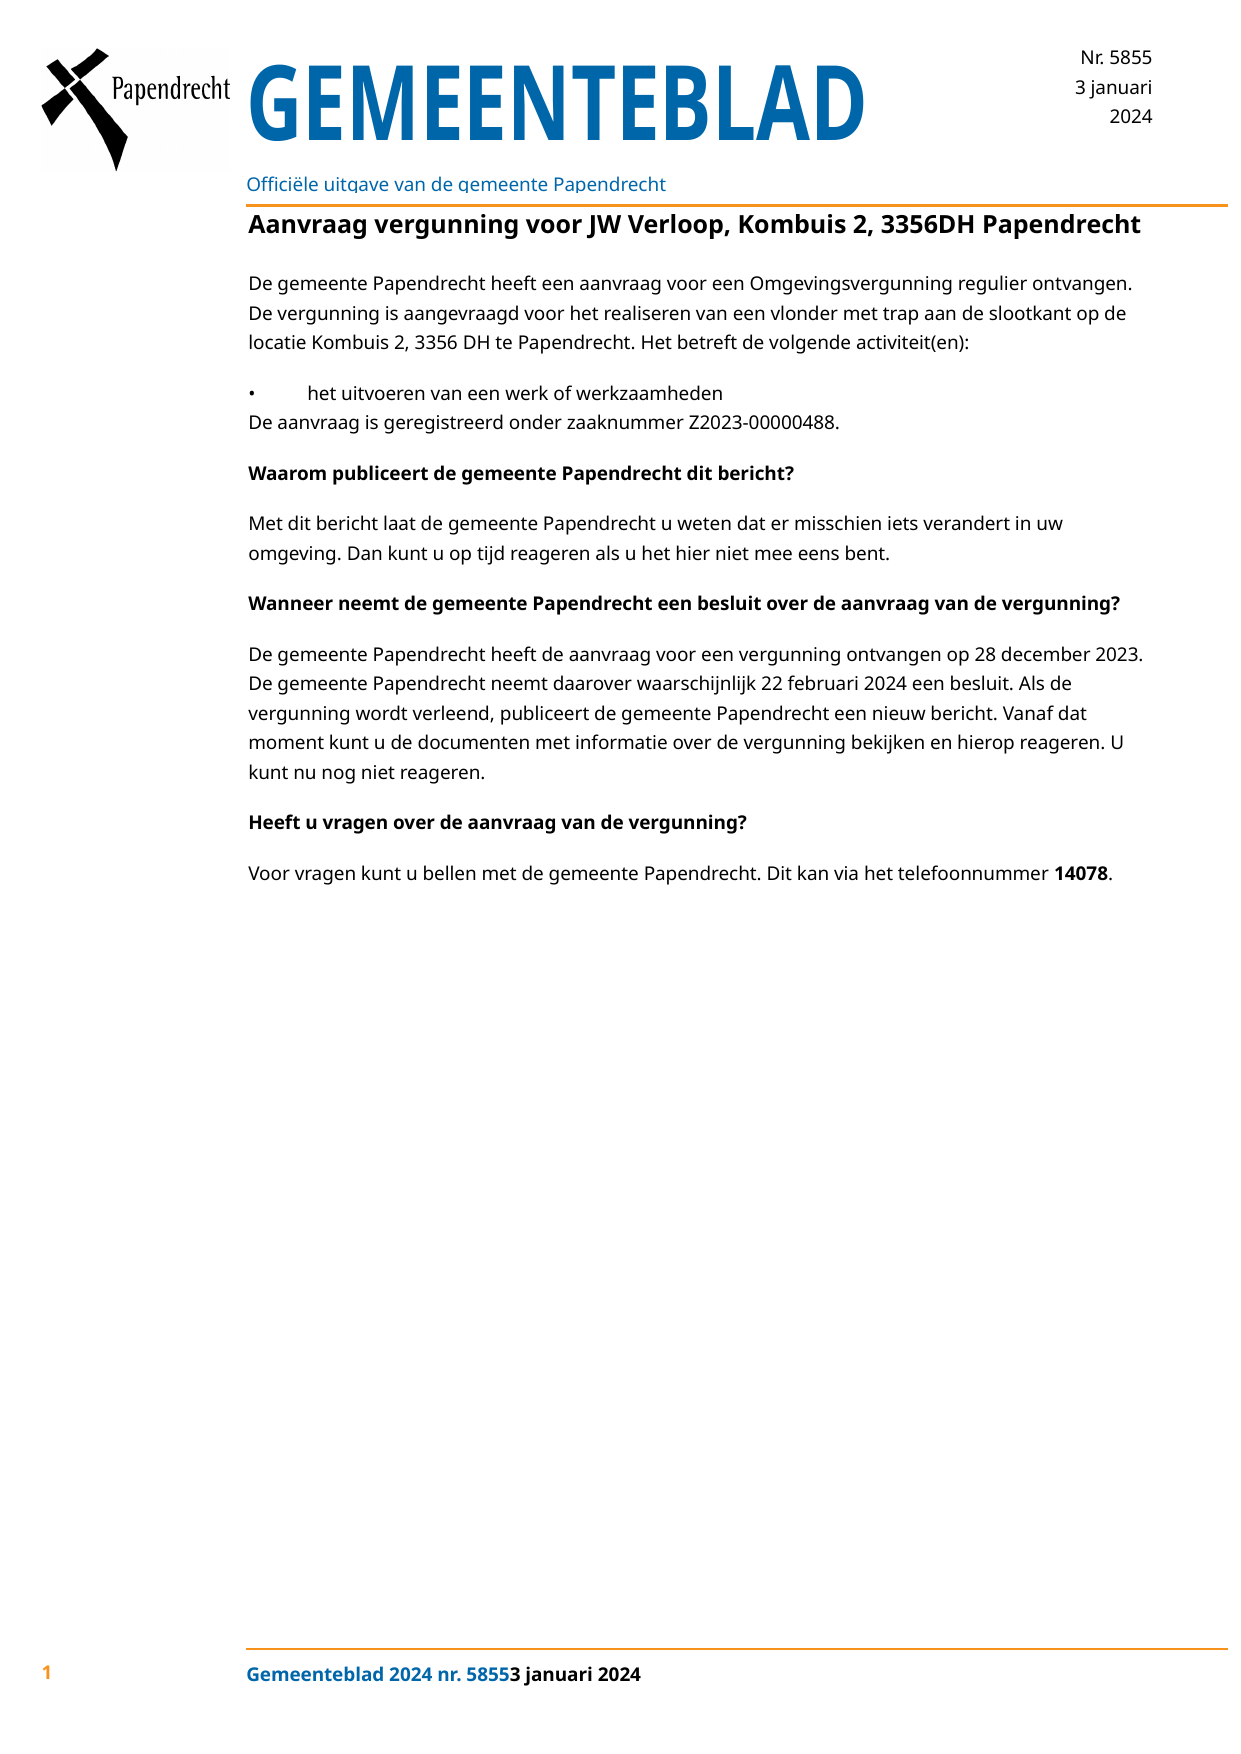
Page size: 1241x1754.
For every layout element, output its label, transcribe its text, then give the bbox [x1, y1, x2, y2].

text Voor vragen kunt u bellen met de gemeente Papendrecht. Dit kan via het telefoonnummer 14078. [248, 860, 1152, 886]
list het uitvoeren van een werk of werkzaamheden [248, 380, 1152, 406]
text Waarom publiceert de gemeente Papendrecht dit bericht? [248, 460, 1152, 486]
picture [41, 47, 231, 172]
text Aanvraag vergunning voor JW Verloop, Kombuis 2, 3356DH Papendrecht [248, 207, 1152, 241]
text Heeft u vragen over de aanvraag van de vergunning? [248, 809, 1152, 835]
text De gemeente Papendrecht heeft een aanvraag voor een Omgevingsvergunning regulier ontvangen. De vergunning is aangevraagd voor het realiseren van een vlonder met trap aan de slootkant op de locatie Kombuis 2, 3356 DH te Papendrecht. Het betreft de volgende activiteit(en): [248, 270, 1152, 355]
text De gemeente Papendrecht heeft de aanvraag voor een vergunning ontvangen op 28 december 2023. De gemeente Papendrecht neemt daarover waarschijnlijk 22 februari 2024 een besluit. Als de vergunning wordt verleend, publiceert de gemeente Papendrecht een nieuw bericht. Vanaf dat moment kunt u de documenten met informatie over de vergunning bekijken en hierop reageren. U kunt nu nog niet reageren. [248, 641, 1152, 785]
text De aanvraag is geregistreerd onder zaaknummer Z2023-00000488. [248, 409, 1152, 435]
text Wanneer neemt de gemeente Papendrecht een besluit over de aanvraag van de vergunning? [248, 590, 1152, 616]
text Met dit bericht laat de gemeente Papendrecht u weten dat er misschien iets verandert in uw omgeving. Dan kunt u op tijd reageren als u het hier niet mee eens bent. [248, 510, 1152, 566]
